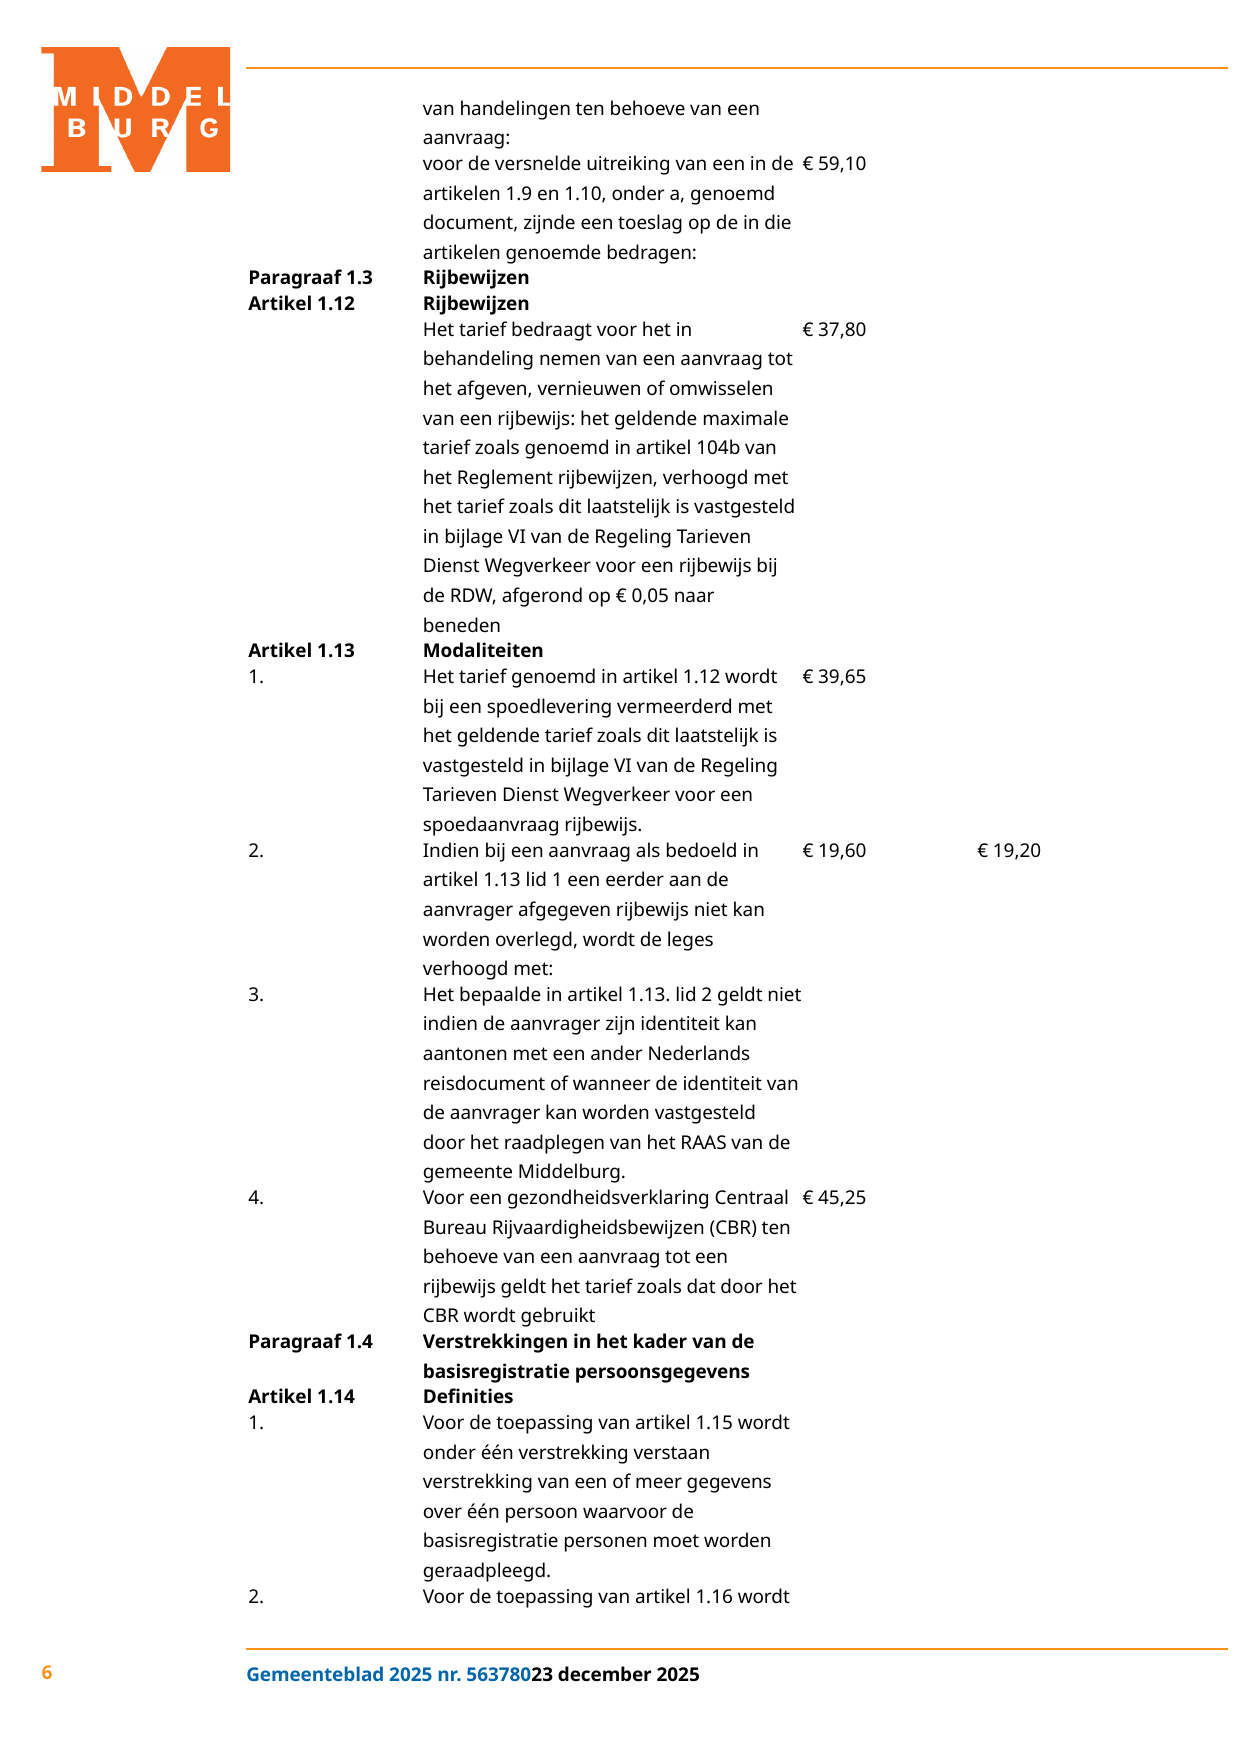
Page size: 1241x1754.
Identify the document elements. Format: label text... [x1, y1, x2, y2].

table_cell Modaliteiten [423, 638, 802, 663]
table_cell Artikel 1.13 [248, 638, 423, 663]
table_cell [802, 1409, 977, 1583]
table_cell Indien bij een aanvraag als bedoeld in artikel 1.13 lid 1 een eerder aan de aanvrager afgegeven rijbewijs niet kan worden overlegd, wordt de leges verhoogd met: [423, 837, 802, 981]
table_cell € 45,25 [802, 1184, 977, 1328]
table_cell 3. [248, 981, 423, 1184]
table_cell [977, 150, 1152, 264]
table_cell voor de versnelde uitreiking van een in de artikelen 1.9 en 1.10, onder a, genoemd document, zijnde een toeslag op de in die artikelen genoemde bedragen: [423, 150, 802, 264]
table_cell € 39,65 [802, 663, 977, 837]
table_cell [977, 290, 1152, 316]
table_cell Voor een gezondheidsverklaring Centraal Bureau Rijvaardigheidsbewijzen (CBR) ten behoeve van een aanvraag tot een rijbewijs geldt het tarief zoals dat door het CBR wordt gebruikt [423, 1184, 802, 1328]
table_cell [248, 95, 423, 150]
table_cell [977, 981, 1152, 1184]
table_cell [802, 290, 977, 316]
table_cell 1. [248, 1409, 423, 1583]
table_cell Definities [423, 1384, 802, 1409]
table_cell [977, 265, 1152, 290]
table_cell [977, 1384, 1152, 1409]
table_cell [977, 663, 1152, 837]
table_cell 4. [248, 1184, 423, 1328]
table_cell Artikel 1.12 [248, 290, 423, 316]
table_cell Het bepaalde in artikel 1.13. lid 2 geldt niet indien de aanvrager zijn identiteit kan aantonen met een ander Nederlands reisdocument of wanneer de identiteit van de aanvrager kan worden vastgesteld door het raadplegen van het RAAS van de gemeente Middelburg. [423, 981, 802, 1184]
table_cell Rijbewijzen [423, 265, 802, 290]
table_cell Paragraaf 1.3 [248, 265, 423, 290]
table_cell € 37,80 [802, 316, 977, 638]
picture [41, 47, 231, 172]
table_cell van handelingen ten behoeve van een aanvraag: [423, 95, 802, 150]
table_cell 2. [248, 837, 423, 981]
table_cell Het tarief genoemd in artikel 1.12 wordt bij een spoedlevering vermeerderd met het geldende tarief zoals dit laatstelijk is vastgesteld in bijlage VI van de Regeling Tarieven Dienst Wegverkeer voor een spoedaanvraag rijbewijs. [423, 663, 802, 837]
table_cell [977, 638, 1152, 663]
table_cell Rijbewijzen [423, 290, 802, 316]
table_cell € 19,60 [802, 837, 977, 981]
table_cell 1. [248, 663, 423, 837]
table_cell [977, 1328, 1152, 1384]
table_cell Voor de toepassing van artikel 1.16 wordt [423, 1583, 802, 1609]
table_cell [977, 1184, 1152, 1328]
table_cell [802, 638, 977, 663]
table_cell [977, 1583, 1152, 1609]
table_cell [977, 1409, 1152, 1583]
table_cell [802, 265, 977, 290]
table_cell Het tarief bedraagt voor het in behandeling nemen van een aanvraag tot het afgeven, vernieuwen of omwisselen van een rijbewijs: het geldende maximale tarief zoals genoemd in artikel 104b van het Reglement rijbewijzen, verhoogd met het tarief zoals dit laatstelijk is vastgesteld in bijlage VI van de Regeling Tarieven Dienst Wegverkeer voor een rijbewijs bij de RDW, afgerond op € 0,05 naar beneden [423, 316, 802, 638]
table_cell [248, 316, 423, 638]
table_cell Paragraaf 1.4 [248, 1328, 423, 1384]
table_cell [977, 95, 1152, 150]
table_cell € 59,10 [802, 150, 977, 264]
table_cell Artikel 1.14 [248, 1384, 423, 1409]
table_cell Voor de toepassing van artikel 1.15 wordt onder één verstrekking verstaan verstrekking van een of meer gegevens over één persoon waarvoor de basisregistratie personen moet worden geraadpleegd. [423, 1409, 802, 1583]
table_cell [802, 1328, 977, 1384]
table_cell € 19,20 [977, 837, 1152, 981]
table_cell [977, 316, 1152, 638]
table_cell [802, 1384, 977, 1409]
table_cell 2. [248, 1583, 423, 1609]
table_cell [802, 1583, 977, 1609]
table_cell [248, 150, 423, 264]
table_cell [802, 95, 977, 150]
table_cell [802, 981, 977, 1184]
table_cell Verstrekkingen in het kader van de basisregistratie persoonsgegevens [423, 1328, 802, 1384]
